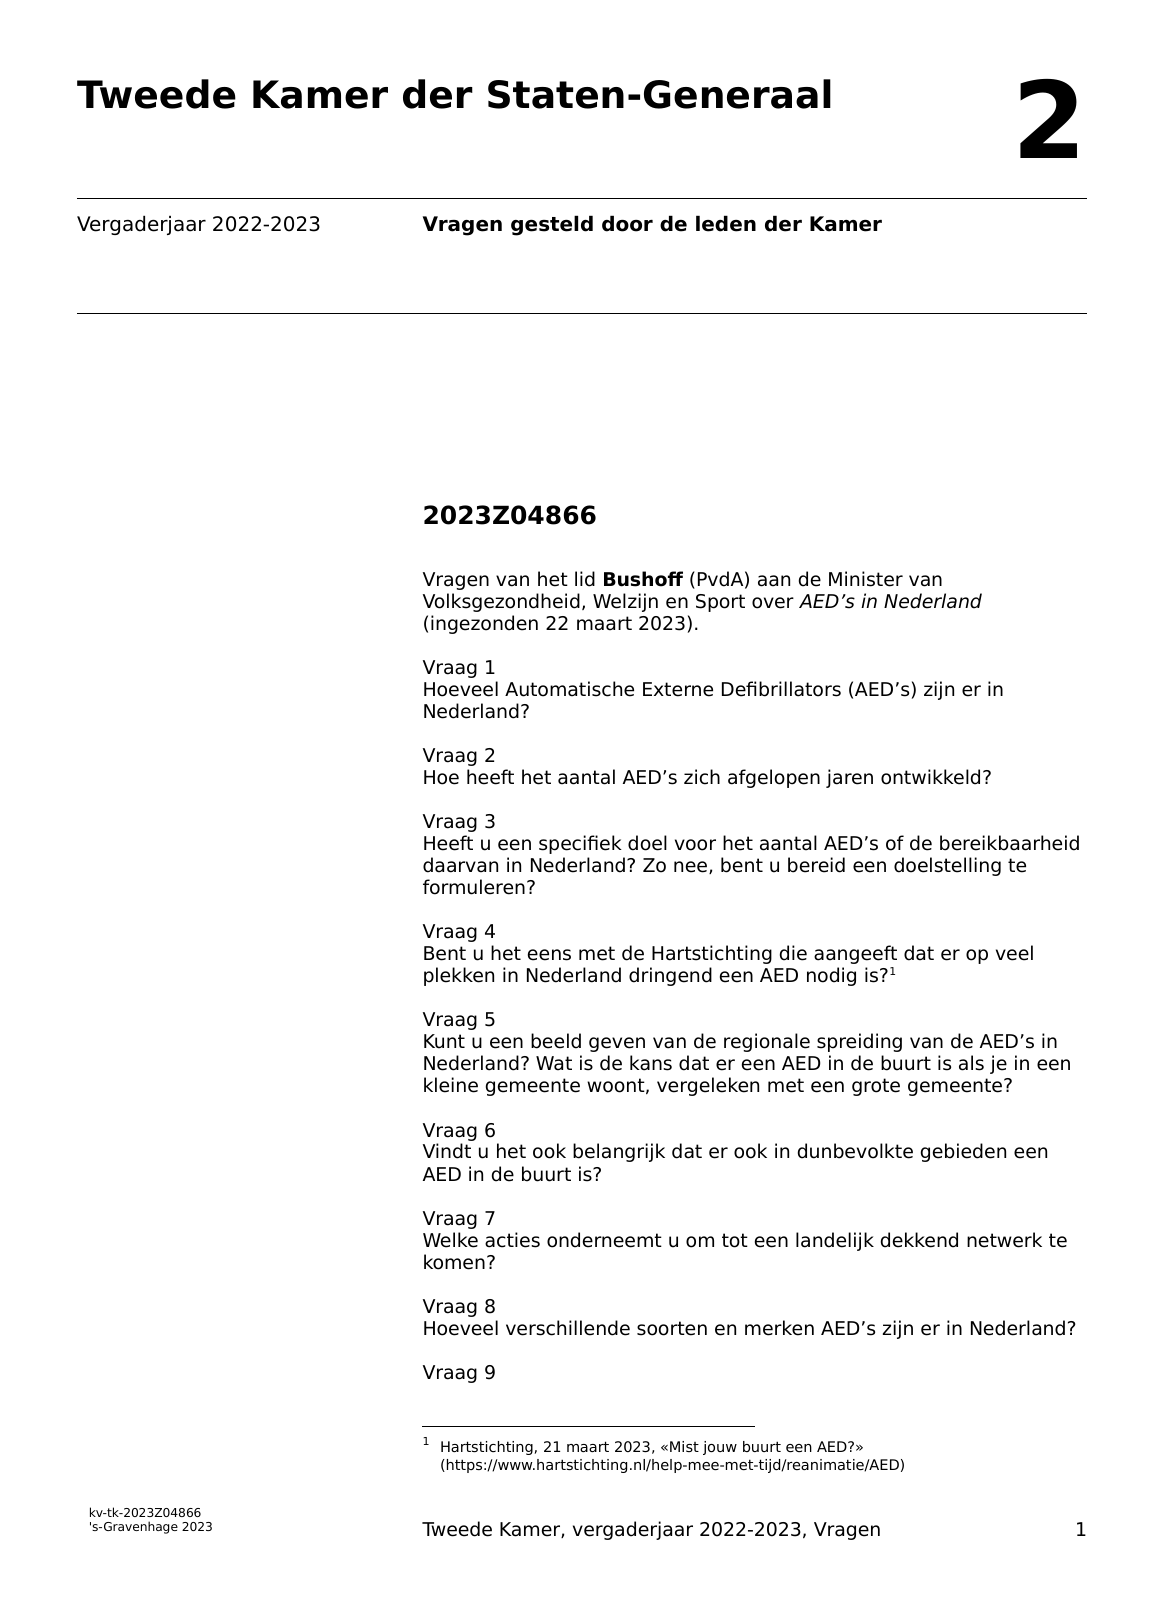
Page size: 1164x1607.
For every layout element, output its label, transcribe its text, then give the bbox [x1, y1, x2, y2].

text Vraag 9 [422, 1362, 1087, 1384]
text Bent u het eens met de Hartstichting die aangeeft dat er op veel plekken in Nederland dringend een AED nodig is? [422, 943, 1087, 987]
text Hartstichting, 21 maart 2023, «Mist jouw buurt een AED?» (https://www.hartstichting.nl/help-mee-met-tijd/reanimatie/AED) [422, 1435, 1087, 1474]
text kv-tk-2023Z04866 [88, 1506, 323, 1520]
table_cell Vragen gesteld door de leden der Kamer [422, 199, 1087, 313]
text Vraag 7 [422, 1208, 1087, 1229]
text Welke acties onderneemt u om tot een landelijk dekkend netwerk te komen? [422, 1229, 1087, 1273]
text Vraag 3 [422, 811, 1087, 833]
table_header Tweede Kamer der Staten-Generaal [77, 59, 886, 198]
text Vraag 1 [422, 657, 1087, 679]
text Hoeveel verschillende soorten en merken AED’s zijn er in Nederland? [422, 1318, 1087, 1340]
text Hoe heeft het aantal AED’s zich afgelopen jaren ontwikkeld? [422, 767, 1087, 789]
text Vragen van het lid Bushoff (PvdA) aan de Minister van Volksgezondheid, Welzijn en Sport over AED’s in Nederland (ingezonden 22 maart 2023). [422, 569, 1087, 635]
table_header 2 [886, 59, 1087, 198]
text Vraag 4 [422, 921, 1087, 943]
table_cell Vergaderjaar 2022-2023 [77, 199, 422, 313]
text Vraag 5 [422, 1009, 1087, 1031]
text Hoeveel Automatische Externe Defibrillators (AED’s) zijn er in Nederland? [422, 679, 1087, 723]
text Vraag 2 [422, 745, 1087, 767]
text Vraag 6 [422, 1119, 1087, 1141]
text Heeft u een specifiek doel voor het aantal AED’s of de bereikbaarheid daarvan in Nederland? Zo nee, bent u bereid een doelstelling te formuleren? [422, 833, 1087, 899]
text Vraag 8 [422, 1296, 1087, 1318]
text Vindt u het ook belangrijk dat er ook in dunbevolkte gebieden een AED in de buurt is? [422, 1141, 1087, 1185]
text 's-Gravenhage 2023 [88, 1520, 323, 1534]
text Kunt u een beeld geven van de regionale spreiding van de AED’s in Nederland? Wat is de kans dat er een AED in de buurt is als je in een kleine gemeente woont, vergeleken met een grote gemeente? [422, 1031, 1087, 1097]
text 2023Z04866 [422, 501, 1087, 531]
